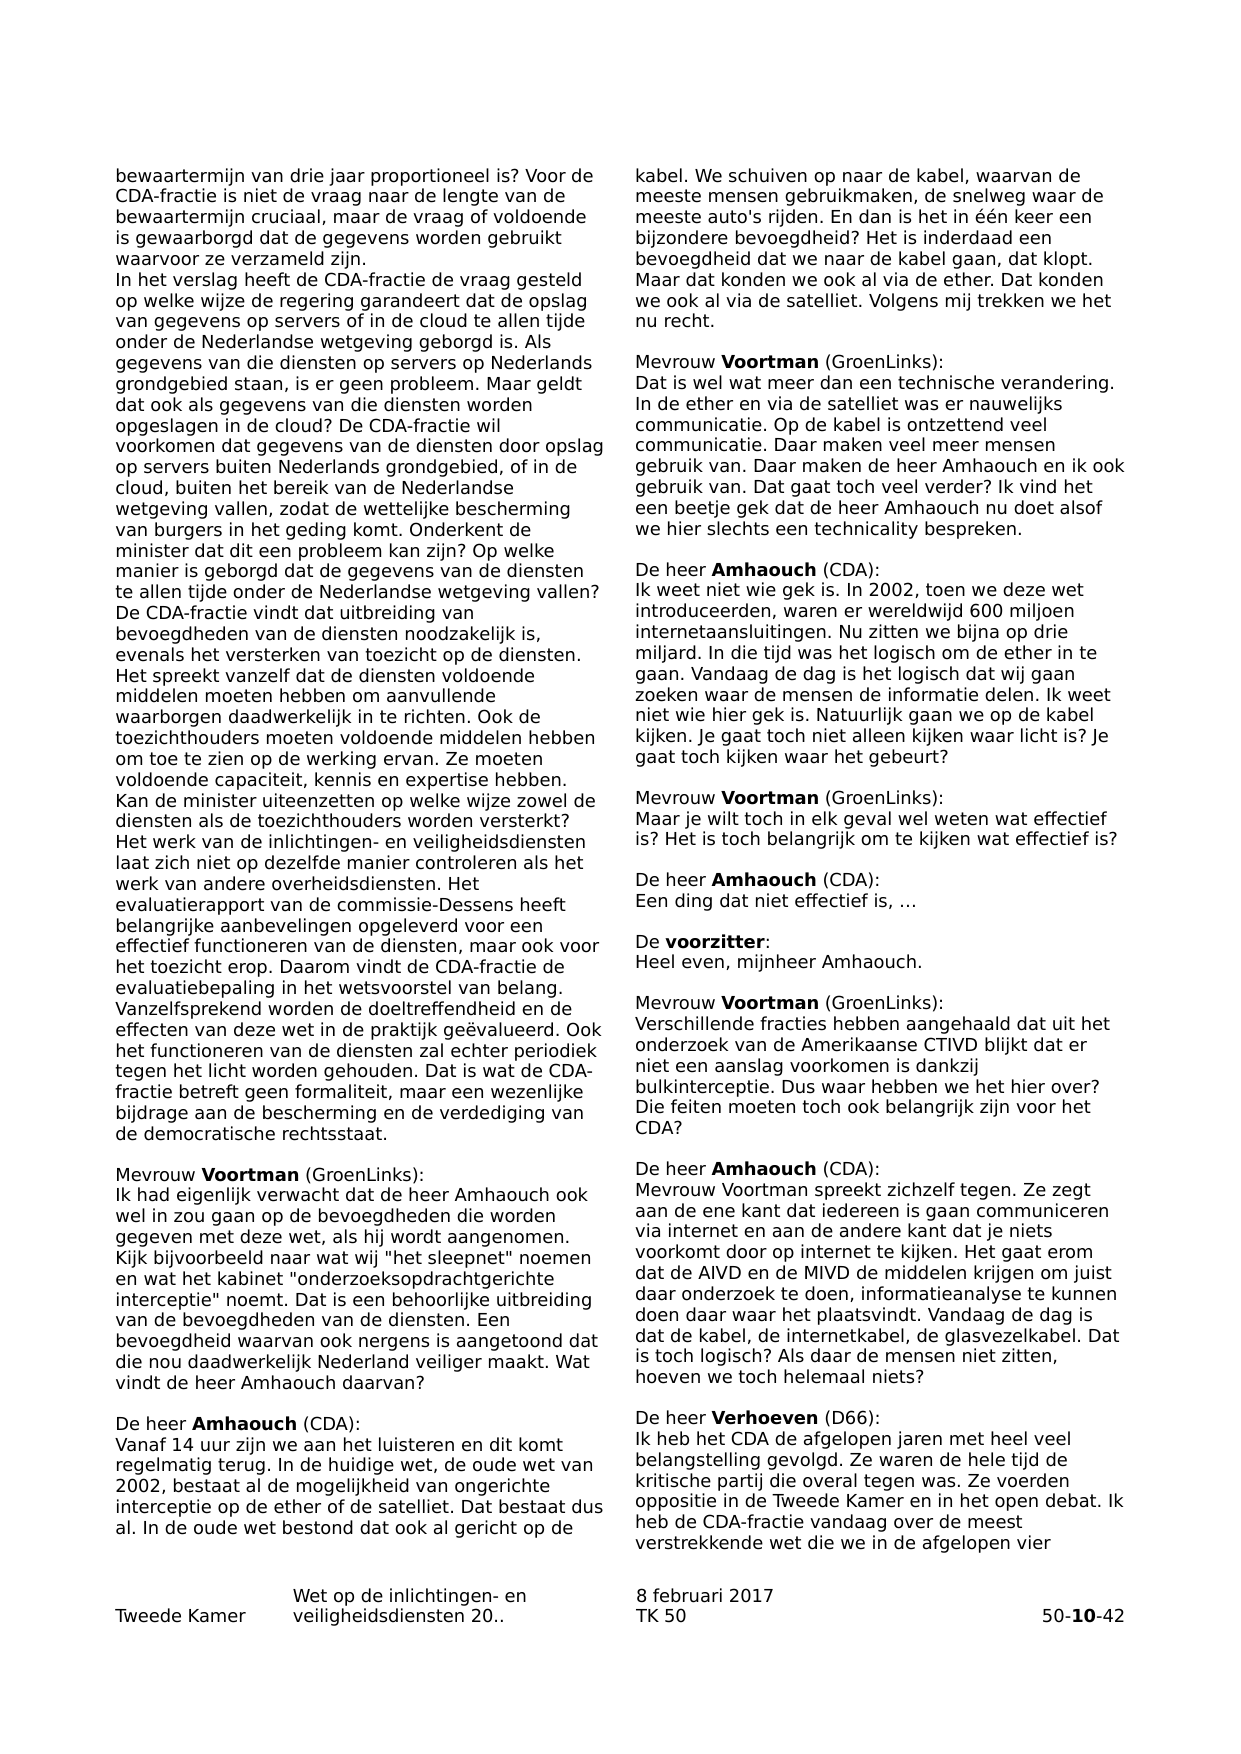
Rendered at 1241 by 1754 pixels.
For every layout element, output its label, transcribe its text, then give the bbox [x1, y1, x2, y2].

text De heer Amhaouch (CDA): [635, 1159, 1125, 1179]
text De heer Amhaouch (CDA): [635, 559, 1125, 580]
text Mevrouw Voortman spreekt zichzelf tegen. Ze zegt aan de ene kant dat iedereen is gaan communiceren via internet en aan de andere kant dat je niets voorkomt door op internet te kijken. Het gaat erom dat de AIVD en de MIVD de middelen krijgen om juist daar onderzoek te doen, informatieanalyse te kunnen doen daar waar het plaatsvindt. Vandaag de dag is dat de kabel, de internetkabel, de glasvezelkabel. Dat is toch logisch? Als daar de mensen niet zitten, hoeven we toch helemaal niets? [635, 1179, 1125, 1388]
text Dat is wel wat meer dan een technische verandering. In de ether en via de satelliet was er nauwelijks communicatie. Op de kabel is ontzettend veel communicatie. Daar maken veel meer mensen gebruik van. Daar maken de heer Amhaouch en ik ook gebruik van. Dat gaat toch veel verder? Ik vind het een beetje gek dat de heer Amhaouch nu doet alsof we hier slechts een technicality bespreken. [635, 373, 1125, 539]
text Vanaf 14 uur zijn we aan het luisteren en dit komt regelmatig terug. In de huidige wet, de oude wet van 2002, bestaat al de mogelijkheid van ongerichte interceptie op de ether of de satelliet. Dat bestaat dus al. In de oude wet bestond dat ook al gericht op de [115, 1434, 605, 1538]
text kabel. We schuiven op naar de kabel, waarvan de meeste mensen gebruikmaken, de snelweg waar de meeste auto's rijden. En dan is het in één keer een bijzondere bevoegdheid? Het is inderdaad een bevoegdheid dat we naar de kabel gaan, dat klopt. Maar dat konden we ook al via de ether. Dat konden we ook al via de satelliet. Volgens mij trekken we het nu recht. [635, 165, 1125, 332]
text De heer Amhaouch (CDA): [115, 1413, 605, 1434]
text Ik heb het CDA de afgelopen jaren met heel veel belangstelling gevolgd. Ze waren de hele tijd de kritische partij die overal tegen was. Ze voerden oppositie in de Tweede Kamer en in het open debat. Ik heb de CDA-fractie vandaag over de meest verstrekkende wet die we in de afgelopen vier [635, 1429, 1125, 1554]
text Mevrouw Voortman (GroenLinks): [635, 352, 1125, 373]
text Mevrouw Voortman (GroenLinks): [635, 993, 1125, 1014]
text De heer Verhoeven (D66): [635, 1408, 1125, 1429]
text Ik had eigenlijk verwacht dat de heer Amhaouch ook wel in zou gaan op de bevoegdheden die worden gegeven met deze wet, als hij wordt aangenomen. Kijk bijvoorbeeld naar wat wij "het sleepnet" noemen en wat het kabinet "onderzoeksopdrachtgerichte interceptie" noemt. Dat is een behoorlijke uitbreiding van de bevoegdheden van de diensten. Een bevoegdheid waarvan ook nergens is aangetoond dat die nou daadwerkelijk Nederland veiliger maakt. Wat vindt de heer Amhaouch daarvan? [115, 1185, 605, 1393]
text Mevrouw Voortman (GroenLinks): [635, 788, 1125, 808]
text bewaartermijn van drie jaar proportioneel is? Voor de CDA-fractie is niet de vraag naar de lengte van de bewaartermijn cruciaal, maar de vraag of voldoende is gewaarborgd dat de gegevens worden gebruikt waarvoor ze verzameld zijn. [115, 165, 605, 269]
text Heel even, mijnheer Amhaouch. [635, 952, 1125, 973]
text De CDA-fractie vindt dat uitbreiding van bevoegdheden van de diensten noodzakelijk is, evenals het versterken van toezicht op de diensten. Het spreekt vanzelf dat de diensten voldoende middelen moeten hebben om aanvullende waarborgen daadwerkelijk in te richten. Ook de toezichthouders moeten voldoende middelen hebben om toe te zien op de werking ervan. Ze moeten voldoende capaciteit, kennis en expertise hebben. Kan de minister uiteenzetten op welke wijze zowel de diensten als de toezichthouders worden versterkt? Het werk van de inlichtingen- en veiligheidsdiensten laat zich niet op dezelfde manier controleren als het werk van andere overheidsdiensten. Het evaluatierapport van de commissie-Dessens heeft belangrijke aanbevelingen opgeleverd voor een effectief functioneren van de diensten, maar ook voor het toezicht erop. Daarom vindt de CDA-fractie de evaluatiebepaling in het wetsvoorstel van belang. Vanzelfsprekend worden de doeltreffendheid en de effecten van deze wet in de praktijk geëvalueerd. Ook het functioneren van de diensten zal echter periodiek tegen het licht worden gehouden. Dat is wat de CDA-fractie betreft geen formaliteit, maar een wezenlijke bijdrage aan de bescherming en de verdediging van de democratische rechtsstaat. [115, 603, 605, 1144]
text De voorzitter: [635, 932, 1125, 952]
text Mevrouw Voortman (GroenLinks): [115, 1164, 605, 1185]
text Ik weet niet wie gek is. In 2002, toen we deze wet introduceerden, waren er wereldwijd 600 miljoen internetaansluitingen. Nu zitten we bijna op drie miljard. In die tijd was het logisch om de ether in te gaan. Vandaag de dag is het logisch dat wij gaan zoeken waar de mensen de informatie delen. Ik weet niet wie hier gek is. Natuurlijk gaan we op de kabel kijken. Je gaat toch niet alleen kijken waar licht is? Je gaat toch kijken waar het gebeurt? [635, 580, 1125, 768]
text Verschillende fracties hebben aangehaald dat uit het onderzoek van de Amerikaanse CTIVD blijkt dat er niet een aanslag voorkomen is dankzij bulkinterceptie. Dus waar hebben we het hier over? Die feiten moeten toch ook belangrijk zijn voor het CDA? [635, 1014, 1125, 1139]
text In het verslag heeft de CDA-fractie de vraag gesteld op welke wijze de regering garandeert dat de opslag van gegevens op servers of in de cloud te allen tijde onder de Nederlandse wetgeving geborgd is. Als gegevens van die diensten op servers op Nederlands grondgebied staan, is er geen probleem. Maar geldt dat ook als gegevens van die diensten worden opgeslagen in de cloud? De CDA-fractie wil voorkomen dat gegevens van de diensten door opslag op servers buiten Nederlands grondgebied, of in de cloud, buiten het bereik van de Nederlandse wetgeving vallen, zodat de wettelijke bescherming van burgers in het geding komt. Onderkent de minister dat dit een probleem kan zijn? Op welke manier is geborgd dat de gegevens van de diensten te allen tijde onder de Nederlandse wetgeving vallen? [115, 269, 605, 603]
text Maar je wilt toch in elk geval wel weten wat effectief is? Het is toch belangrijk om te kijken wat effectief is? [635, 808, 1125, 850]
text De heer Amhaouch (CDA): [635, 870, 1125, 891]
text Een ding dat niet effectief is, … [635, 891, 1125, 912]
